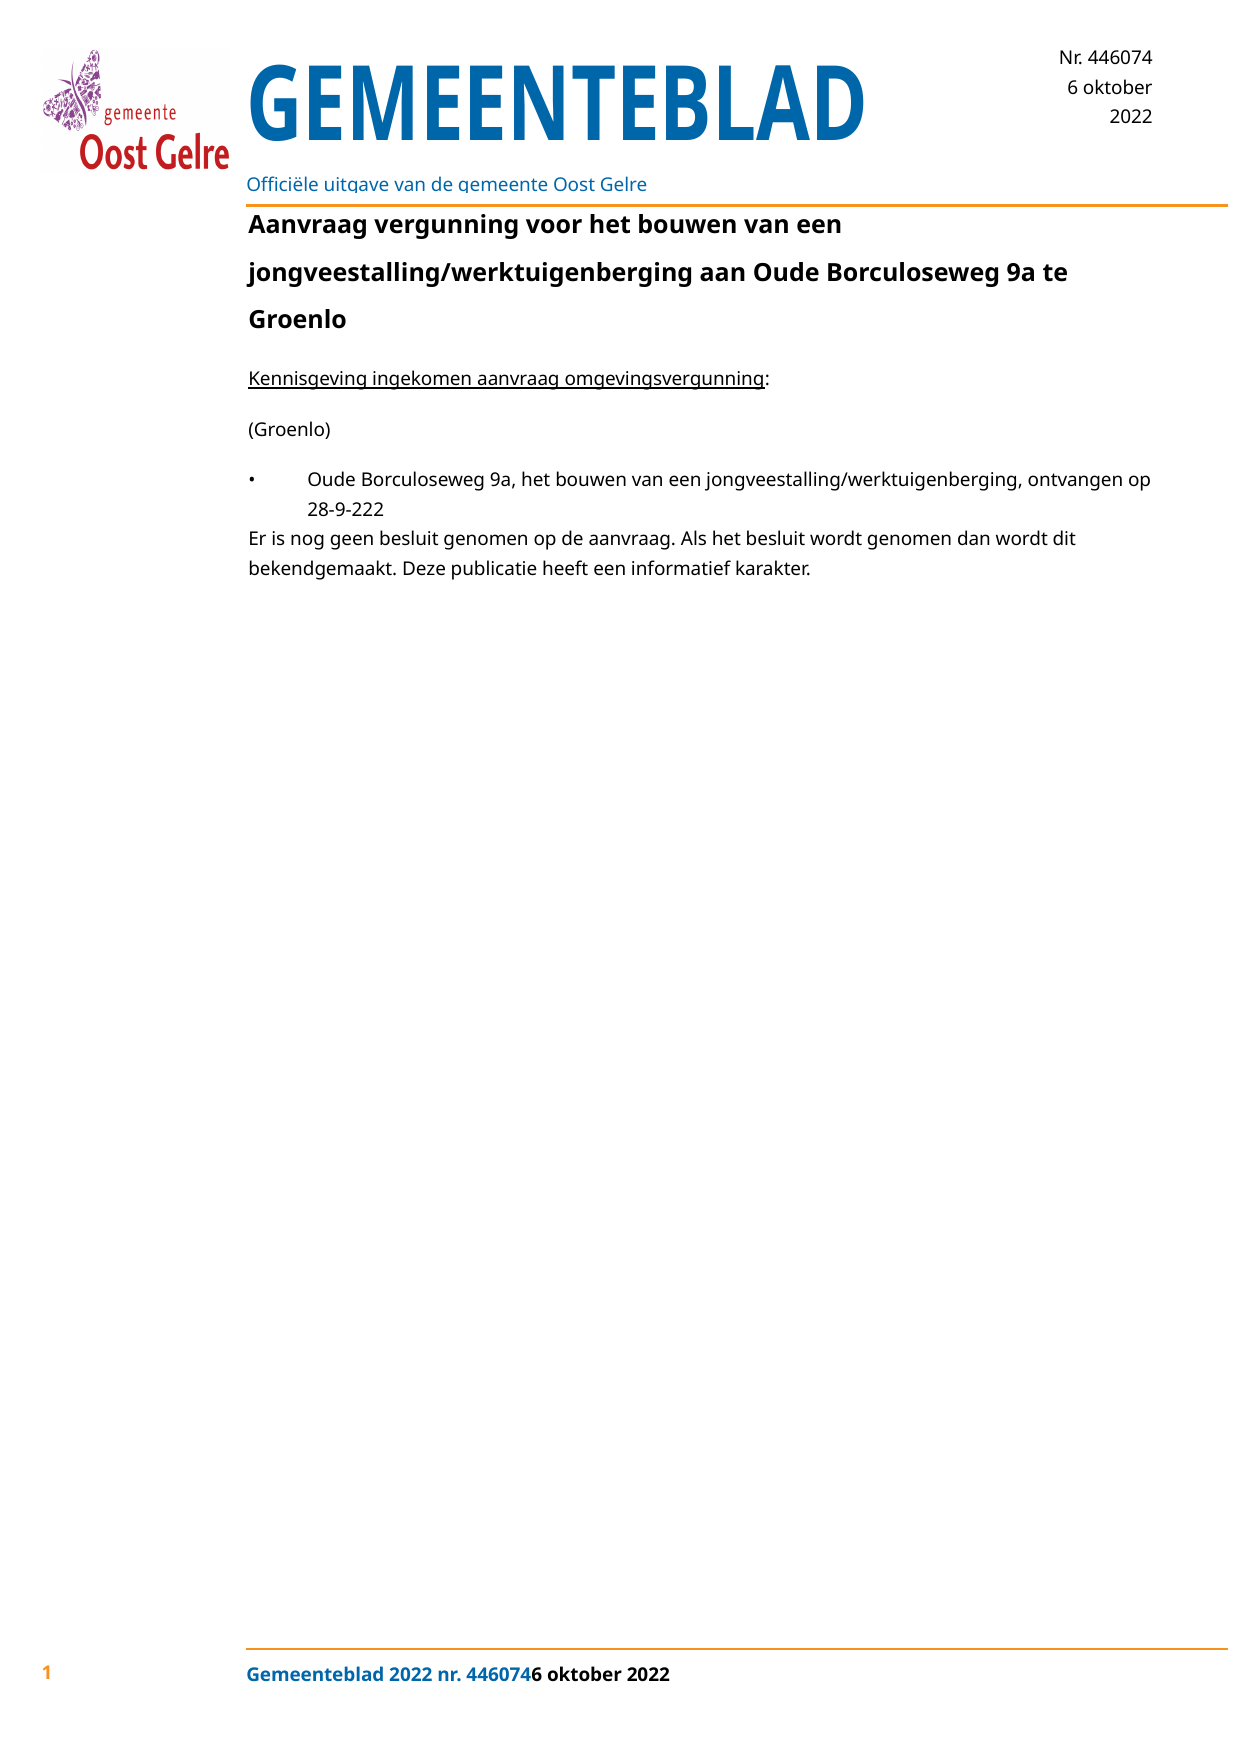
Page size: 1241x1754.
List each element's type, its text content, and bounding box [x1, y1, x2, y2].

text Kennisgeving ingekomen aanvraag omgevingsvergunning: [248, 366, 1152, 391]
picture [41, 47, 231, 172]
text Er is nog geen besluit genomen op de aanvraag. Als het besluit wordt genomen dan wordt dit bekendgemaakt. Deze publicatie heeft een informatief karakter. [248, 526, 1152, 581]
text Aanvraag vergunning voor het bouwen van een jongveestalling/werktuigenberging aan Oude Borculoseweg 9a te Groenlo [248, 207, 1152, 336]
list Oude Borculoseweg 9a, het bouwen van een jongveestalling/werktuigenberging, ontvangen op 28-9-222 [248, 466, 1152, 522]
text (Groenlo) [248, 416, 1152, 442]
